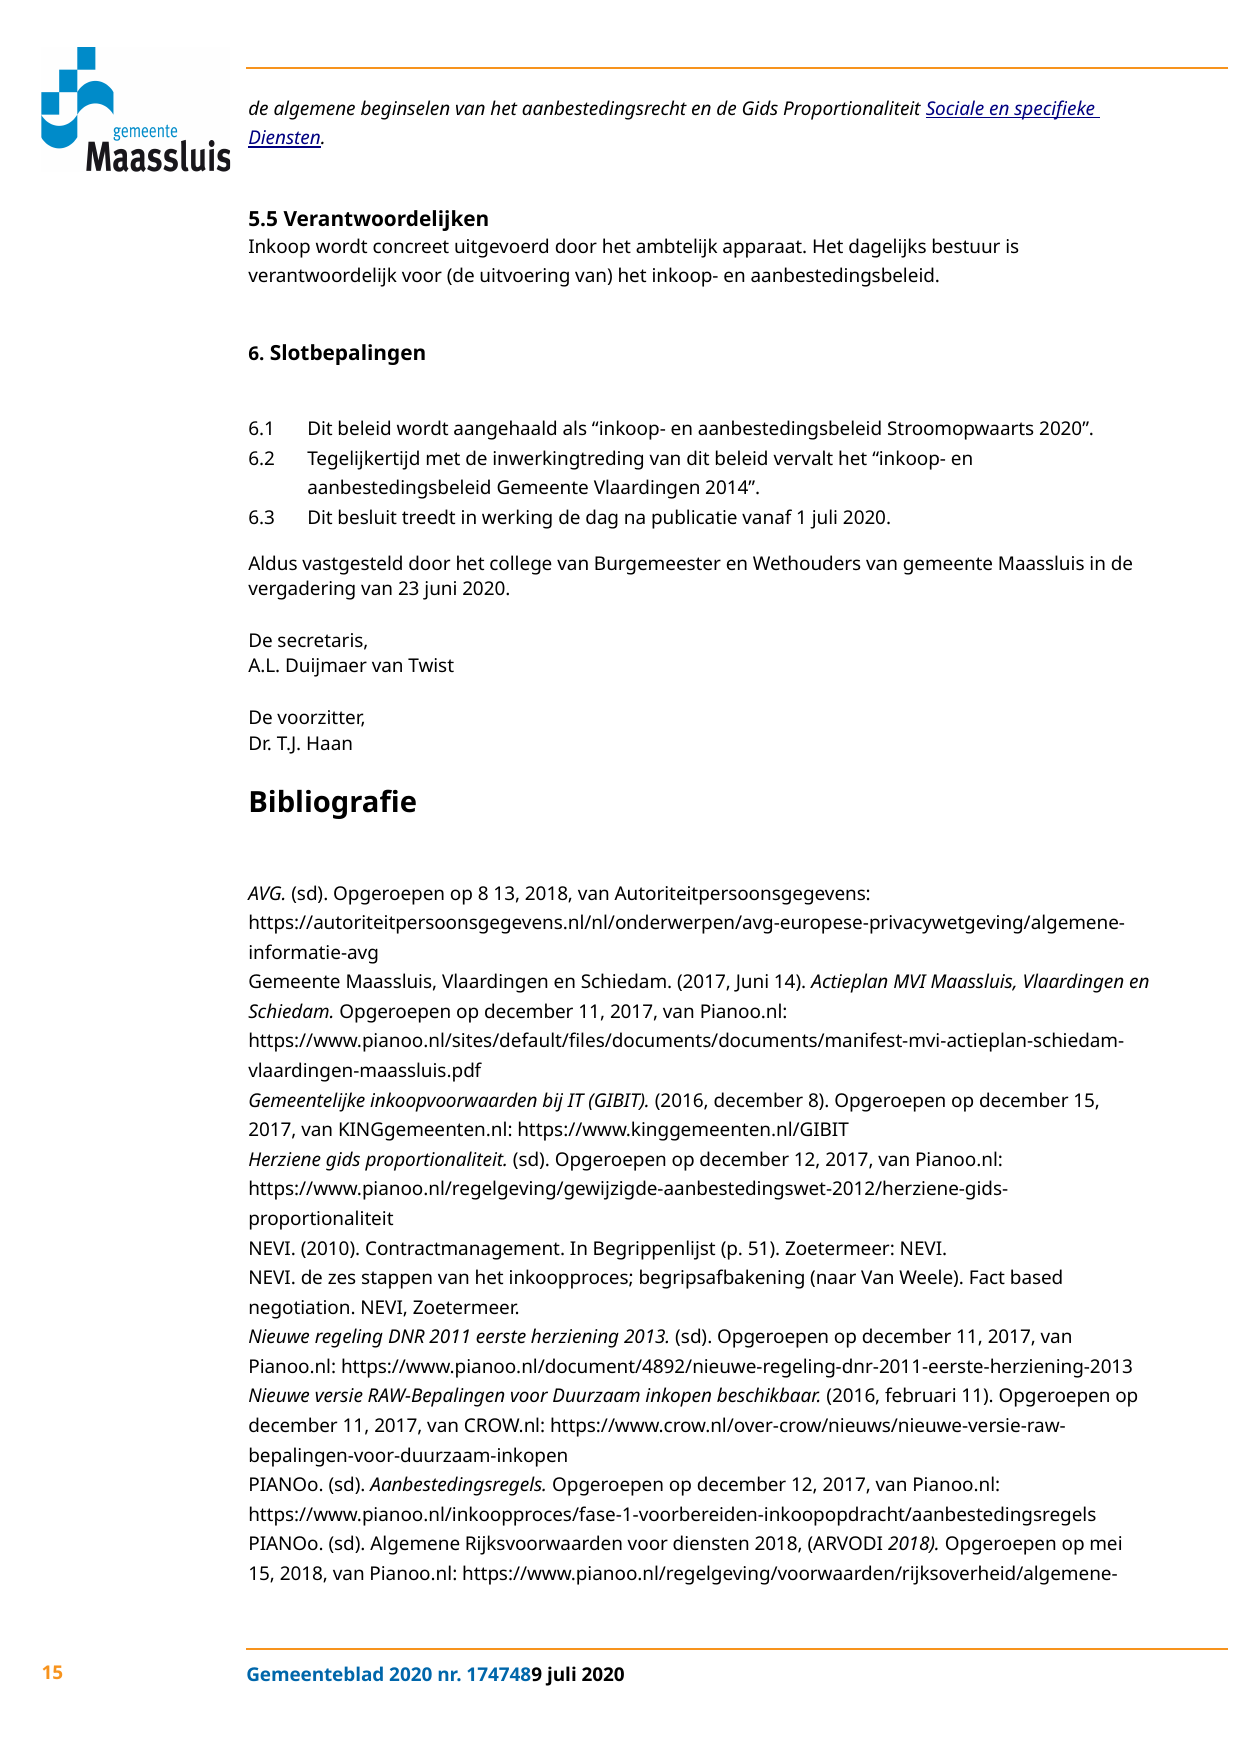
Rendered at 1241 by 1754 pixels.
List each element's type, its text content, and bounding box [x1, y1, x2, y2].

text Gemeentelijke inkoopvoorwaarden bij IT (GIBIT). (2016, december 8). Opgeroepen op december 15, 2017, van KINGgemeenten.nl: https://www.kinggemeenten.nl/GIBIT [248, 1087, 1152, 1142]
text PIANOo. (sd). Algemene Rijksvoorwaarden voor diensten 2018, (ARVODI 2018). Opgeroepen op mei 15, 2018, van Pianoo.nl: https://www.pianoo.nl/regelgeving/voorwaarden/rijksoverheid/algemene- [248, 1531, 1152, 1586]
text de algemene beginselen van het aanbestedingsrecht en de Gids Proportionaliteit Sociale en specifieke Diensten. [248, 95, 1152, 150]
text Nieuwe regeling DNR 2011 eerste herziening 2013. (sd). Opgeroepen op december 11, 2017, van Pianoo.nl: https://www.pianoo.nl/document/4892/nieuwe-regeling-dnr-2011-eerste-herziening-2013 [248, 1323, 1152, 1379]
text Nieuwe versie RAW-Bepalingen voor Duurzaam inkopen beschikbaar. (2016, februari 11). Opgeroepen op december 11, 2017, van CROW.nl: https://www.crow.nl/over-crow/nieuws/nieuwe-versie-raw-bepalingen-voor-duurzaam-inkopen [248, 1383, 1152, 1467]
text NEVI. (2010). Contractmanagement. In Begrippenlijst (p. 51). Zoetermeer: NEVI. [248, 1235, 1152, 1260]
text PIANOo. (sd). Aanbestedingsregels. Opgeroepen op december 12, 2017, van Pianoo.nl: https://www.pianoo.nl/inkoopproces/fase-1-voorbereiden-inkoopopdracht/aanbestedingsregels [248, 1471, 1152, 1527]
text De voorzitter, [248, 704, 1152, 730]
text 5.5 Verantwoordelijken [248, 204, 1152, 233]
text Bibliografie [248, 781, 1152, 821]
text Dr. T.J. Haan [248, 730, 1152, 756]
list Dit besluit treedt in werking de dag na publicatie vanaf 1 juli 2020. [248, 504, 1152, 530]
list Tegelijkertijd met de inwerkingtreding van dit beleid vervalt het “inkoop- en aanbestedingsbeleid Gemeente Vlaardingen 2014”. [248, 445, 1152, 500]
picture [41, 47, 77, 92]
text De secretaris, [248, 627, 1152, 653]
text Herziene gids proportionaliteit. (sd). Opgeroepen op december 12, 2017, van Pianoo.nl: https://www.pianoo.nl/regelgeving/gewijzigde-aanbestedingswet-2012/herziene-gids-proportionaliteit [248, 1146, 1152, 1231]
text AVG. (sd). Opgeroepen op 8 13, 2018, van Autoriteitpersoonsgegevens: https://autoriteitpersoonsgegevens.nl/nl/onderwerpen/avg-europese-privacywetgeving/algemene-informatie-avg [248, 880, 1152, 964]
list Dit beleid wordt aangehaald als “inkoop- en aanbestedingsbeleid Stroomopwaarts 2020”. [248, 415, 1152, 441]
text 6. Slotbepalingen [248, 338, 1152, 366]
text Aldus vastgesteld door het college van Burgemeester en Wethouders van gemeente Maassluis in de vergadering van 23 juni 2020. [248, 550, 1152, 601]
text Inkoop wordt concreet uitgevoerd door het ambtelijk apparaat. Het dagelijks bestuur is verantwoordelijk voor (de uitvoering van) het inkoop- en aanbestedingsbeleid. [248, 233, 1152, 288]
picture [41, 47, 231, 172]
text NEVI. de zes stappen van het inkoopproces; begripsafbakening (naar Van Weele). Fact based negotiation. NEVI, Zoetermeer. [248, 1264, 1152, 1319]
text Gemeente Maassluis, Vlaardingen en Schiedam. (2017, Juni 14). Actieplan MVI Maassluis, Vlaardingen en Schiedam. Opgeroepen op december 11, 2017, van Pianoo.nl: https://www.pianoo.nl/sites/default/files/documents/documents/manifest-mvi-actieplan-schiedam-vlaardingen-maassluis.pdf [248, 968, 1152, 1083]
text A.L. Duijmaer van Twist [248, 653, 1152, 678]
